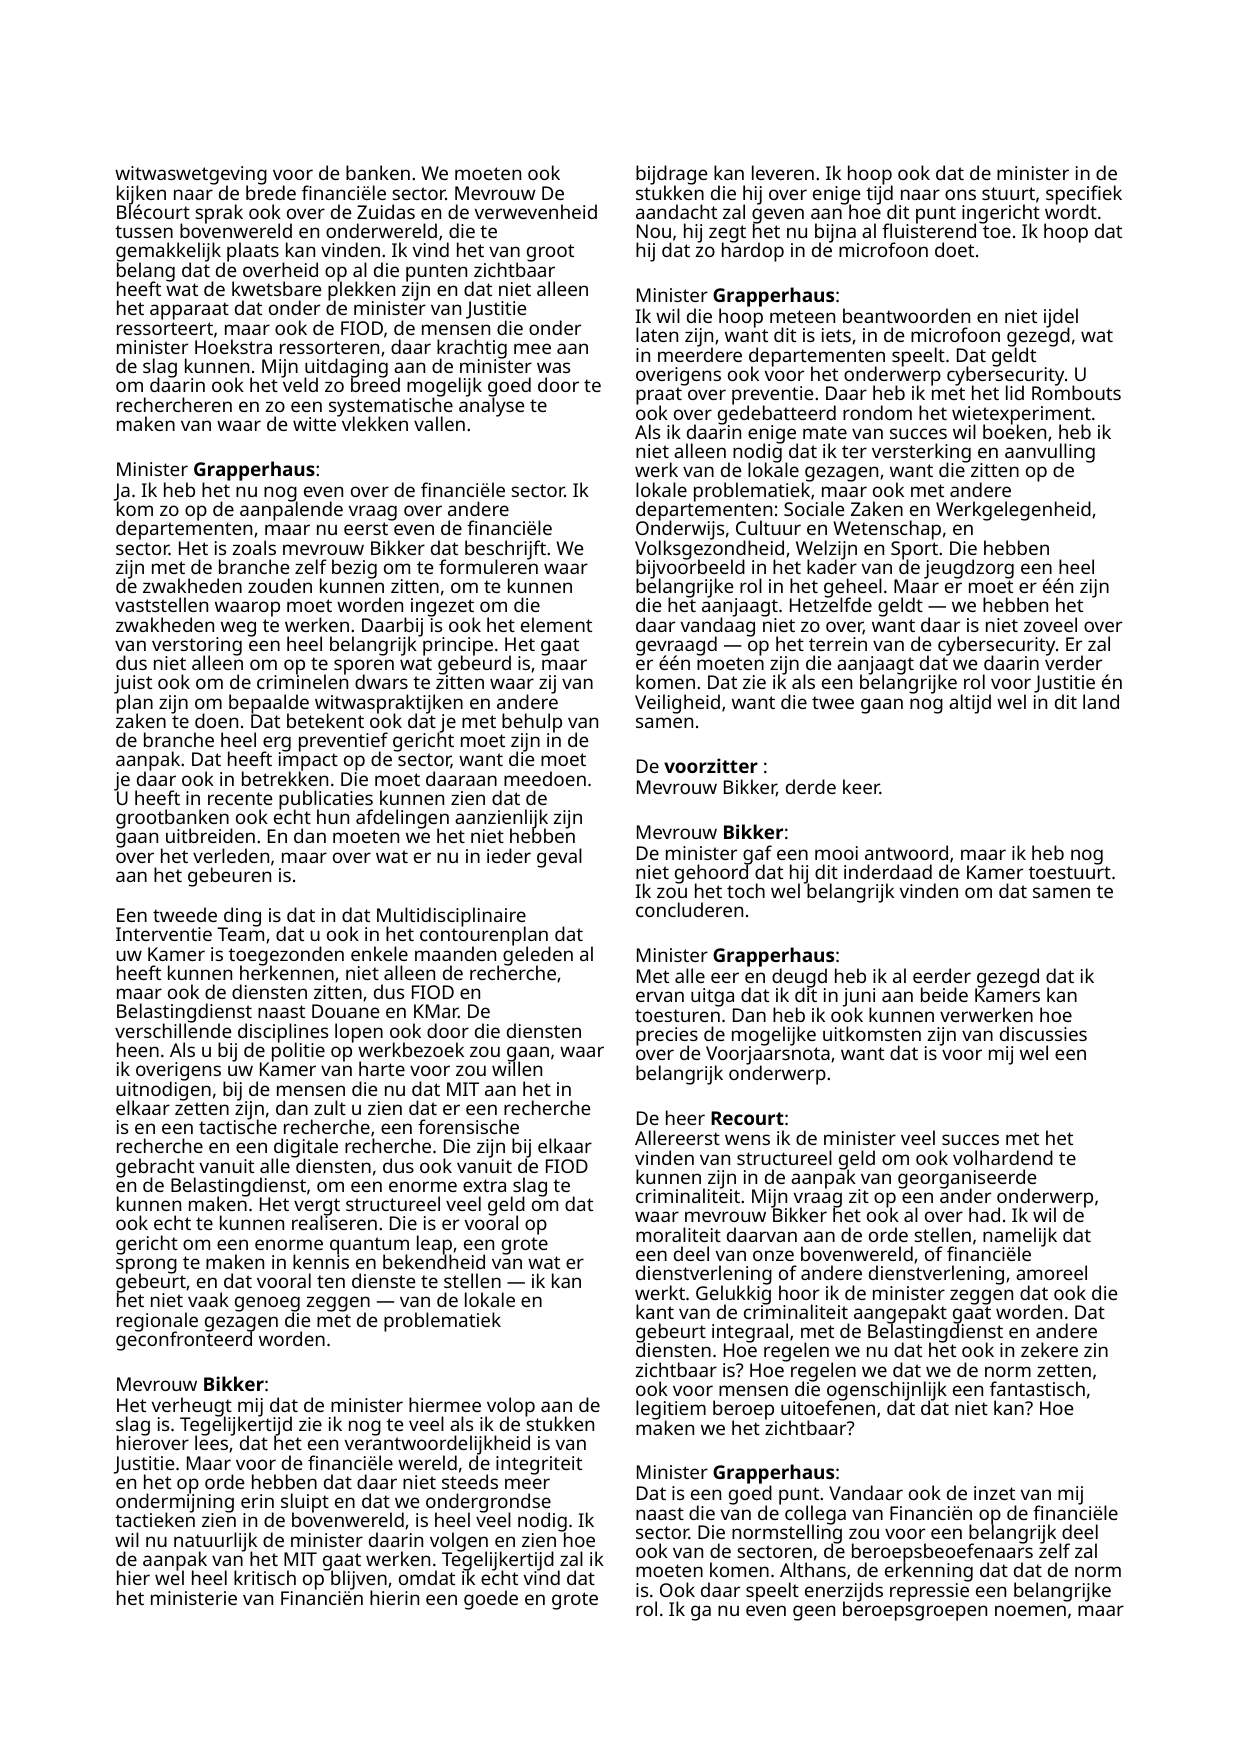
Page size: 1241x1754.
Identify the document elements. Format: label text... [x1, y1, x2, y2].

text De voorzitter : [635, 753, 1125, 779]
text Een tweede ding is dat in dat Multidisciplinaire Interventie Team, dat u ook in het contourenplan dat uw Kamer is toegezonden enkele maanden geleden al heeft kunnen herkennen, niet alleen de recherche, maar ook de diensten zitten, dus FIOD en Belastingdienst naast Douane en KMar. De verschillende disciplines lopen ook door die diensten heen. Als u bij de politie op werkbezoek zou gaan, waar ik overigens uw Kamer van harte voor zou willen uitnodigen, bij de mensen die nu dat MIT aan het in elkaar zetten zijn, dan zult u zien dat er een recherche is en een tactische recherche, een forensische recherche en een digitale recherche. Die zijn bij elkaar gebracht vanuit alle diensten, dus ook vanuit de FIOD en de Belastingdienst, om een enorme extra slag te kunnen maken. Het vergt structureel veel geld om dat ook echt te kunnen realiseren. Die is er vooral op gericht om een enorme quantum leap, een grote sprong te maken in kennis en bekendheid van wat er gebeurt, en dat vooral ten dienste te stellen — ik kan het niet vaak genoeg zeggen — van de lokale en regionale gezagen die met de problematiek geconfronteerd worden. [115, 907, 605, 1350]
text Dat is een goed punt. Vandaar ook de inzet van mij naast die van de collega van Financiën op de financiële sector. Die normstelling zou voor een belangrijk deel ook van de sectoren, de beroepsbeoefenaars zelf zal moeten komen. Althans, de erkenning dat dat de norm is. Ook daar speelt enerzijds repressie een belangrijke rol. Ik ga nu even geen beroepsgroepen noemen, maar [635, 1485, 1125, 1620]
text Minister Grapperhaus: [635, 282, 1125, 308]
text Het verheugt mij dat de minister hiermee volop aan de slag is. Tegelijkertijd zie ik nog te veel als ik de stukken hierover lees, dat het een verantwoordelijkheid is van Justitie. Maar voor de financiële wereld, de integriteit en het op orde hebben dat daar niet steeds meer ondermijning erin sluipt en dat we ondergrondse tactieken zien in de bovenwereld, is heel veel nodig. Ik wil nu natuurlijk de minister daarin volgen en zien hoe de aanpak van het MIT gaat werken. Tegelijkertijd zal ik hier wel heel kritisch op blijven, omdat ik echt vind dat het ministerie van Financiën hierin een goede en grote [115, 1397, 605, 1609]
text Ja. Ik heb het nu nog even over de financiële sector. Ik kom zo op de aanpalende vraag over andere departementen, maar nu eerst even de financiële sector. Het is zoals mevrouw Bikker dat beschrijft. We zijn met de branche zelf bezig om te formuleren waar de zwakheden zouden kunnen zitten, om te kunnen vaststellen waarop moet worden ingezet om die zwakheden weg te werken. Daarbij is ook het element van verstoring een heel belangrijk principe. Het gaat dus niet alleen om op te sporen wat gebeurd is, maar juist ook om de criminelen dwars te zitten waar zij van plan zijn om bepaalde witwaspraktijken en andere zaken te doen. Dat betekent ook dat je met behulp van de branche heel erg preventief gericht moet zijn in de aanpak. Dat heeft impact op de sector, want die moet je daar ook in betrekken. Die moet daaraan meedoen. U heeft in recente publicaties kunnen zien dat de grootbanken ook echt hun afdelingen aanzienlijk zijn gaan uitbreiden. En dan moeten we het niet hebben over het verleden, maar over wat er nu in ieder geval aan het gebeuren is. [115, 482, 605, 886]
text De heer Recourt: [635, 1105, 1125, 1130]
text Ik wil die hoop meteen beantwoorden en niet ijdel laten zijn, want dit is iets, in de microfoon gezegd, wat in meerdere departementen speelt. Dat geldt overigens ook voor het onderwerp cybersecurity. U praat over preventie. Daar heb ik met het lid Rombouts ook over gedebatteerd rondom het wietexperiment. Als ik daarin enige mate van succes wil boeken, heb ik niet alleen nodig dat ik ter versterking en aanvulling werk van de lokale gezagen, want die zitten op de lokale problematiek, maar ook met andere departementen: Sociale Zaken en Werkgelegenheid, Onderwijs, Cultuur en Wetenschap, en Volksgezondheid, Welzijn en Sport. Die hebben bijvoorbeeld in het kader van de jeugdzorg een heel belangrijke rol in het geheel. Maar er moet er één zijn die het aanjaagt. Hetzelfde geldt — we hebben het daar vandaag niet zo over, want daar is niet zoveel over gevraagd — op het terrein van de cybersecurity. Er zal er één moeten zijn die aanjaagt dat we daarin verder komen. Dat zie ik als een belangrijke rol voor Justitie én Veiligheid, want die twee gaan nog altijd wel in dit land samen. [635, 308, 1125, 732]
text Met alle eer en deugd heb ik al eerder gezegd dat ik ervan uitga dat ik dit in juni aan beide Kamers kan toesturen. Dan heb ik ook kunnen verwerken hoe precies de mogelijke uitkomsten zijn van discussies over de Voorjaarsnota, want dat is voor mij wel een belangrijk onderwerp. [635, 968, 1125, 1084]
text Minister Grapperhaus: [635, 1459, 1125, 1485]
text witwaswetgeving voor de banken. We moeten ook kijken naar de brede financiële sector. Mevrouw De Blécourt sprak ook over de Zuidas en de verwevenheid tussen bovenwereld en onderwereld, die te gemakkelijk plaats kan vinden. Ik vind het van groot belang dat de overheid op al die punten zichtbaar heeft wat de kwetsbare plekken zijn en dat niet alleen het apparaat dat onder de minister van Justitie ressorteert, maar ook de FIOD, de mensen die onder minister Hoekstra ressorteren, daar krachtig mee aan de slag kunnen. Mijn uitdaging aan de minister was om daarin ook het veld zo breed mogelijk goed door te rechercheren en zo een systematische analyse te maken van waar de witte vlekken vallen. [115, 165, 605, 435]
text Allereerst wens ik de minister veel succes met het vinden van structureel geld om ook volhardend te kunnen zijn in de aanpak van georganiseerde criminaliteit. Mijn vraag zit op een ander onderwerp, waar mevrouw Bikker het ook al over had. Ik wil de moraliteit daarvan aan de orde stellen, namelijk dat een deel van onze bovenwereld, of financiële dienstverlening of andere dienstverlening, amoreel werkt. Gelukkig hoor ik de minister zeggen dat ook die kant van de criminaliteit aangepakt gaat worden. Dat gebeurt integraal, met de Belastingdienst en andere diensten. Hoe regelen we nu dat het ook in zekere zin zichtbaar is? Hoe regelen we dat we de norm zetten, ook voor mensen die ogenschijnlijk een fantastisch, legitiem beroep uitoefenen, dat dat niet kan? Hoe maken we het zichtbaar? [635, 1130, 1125, 1439]
text Minister Grapperhaus: [115, 456, 605, 482]
text Minister Grapperhaus: [635, 942, 1125, 968]
text De minister gaf een mooi antwoord, maar ik heb nog niet gehoord dat hij dit inderdaad de Kamer toestuurt. Ik zou het toch wel belangrijk vinden om dat samen te concluderen. [635, 844, 1125, 922]
text bijdrage kan leveren. Ik hoop ook dat de minister in de stukken die hij over enige tijd naar ons stuurt, specifiek aandacht zal geven aan hoe dit punt ingericht wordt. Nou, hij zegt het nu bijna al fluisterend toe. Ik hoop dat hij dat zo hardop in de microfoon doet. [635, 165, 1125, 262]
text Mevrouw Bikker: [635, 819, 1125, 844]
text Mevrouw Bikker: [115, 1371, 605, 1397]
text Mevrouw Bikker, derde keer. [635, 779, 1125, 798]
